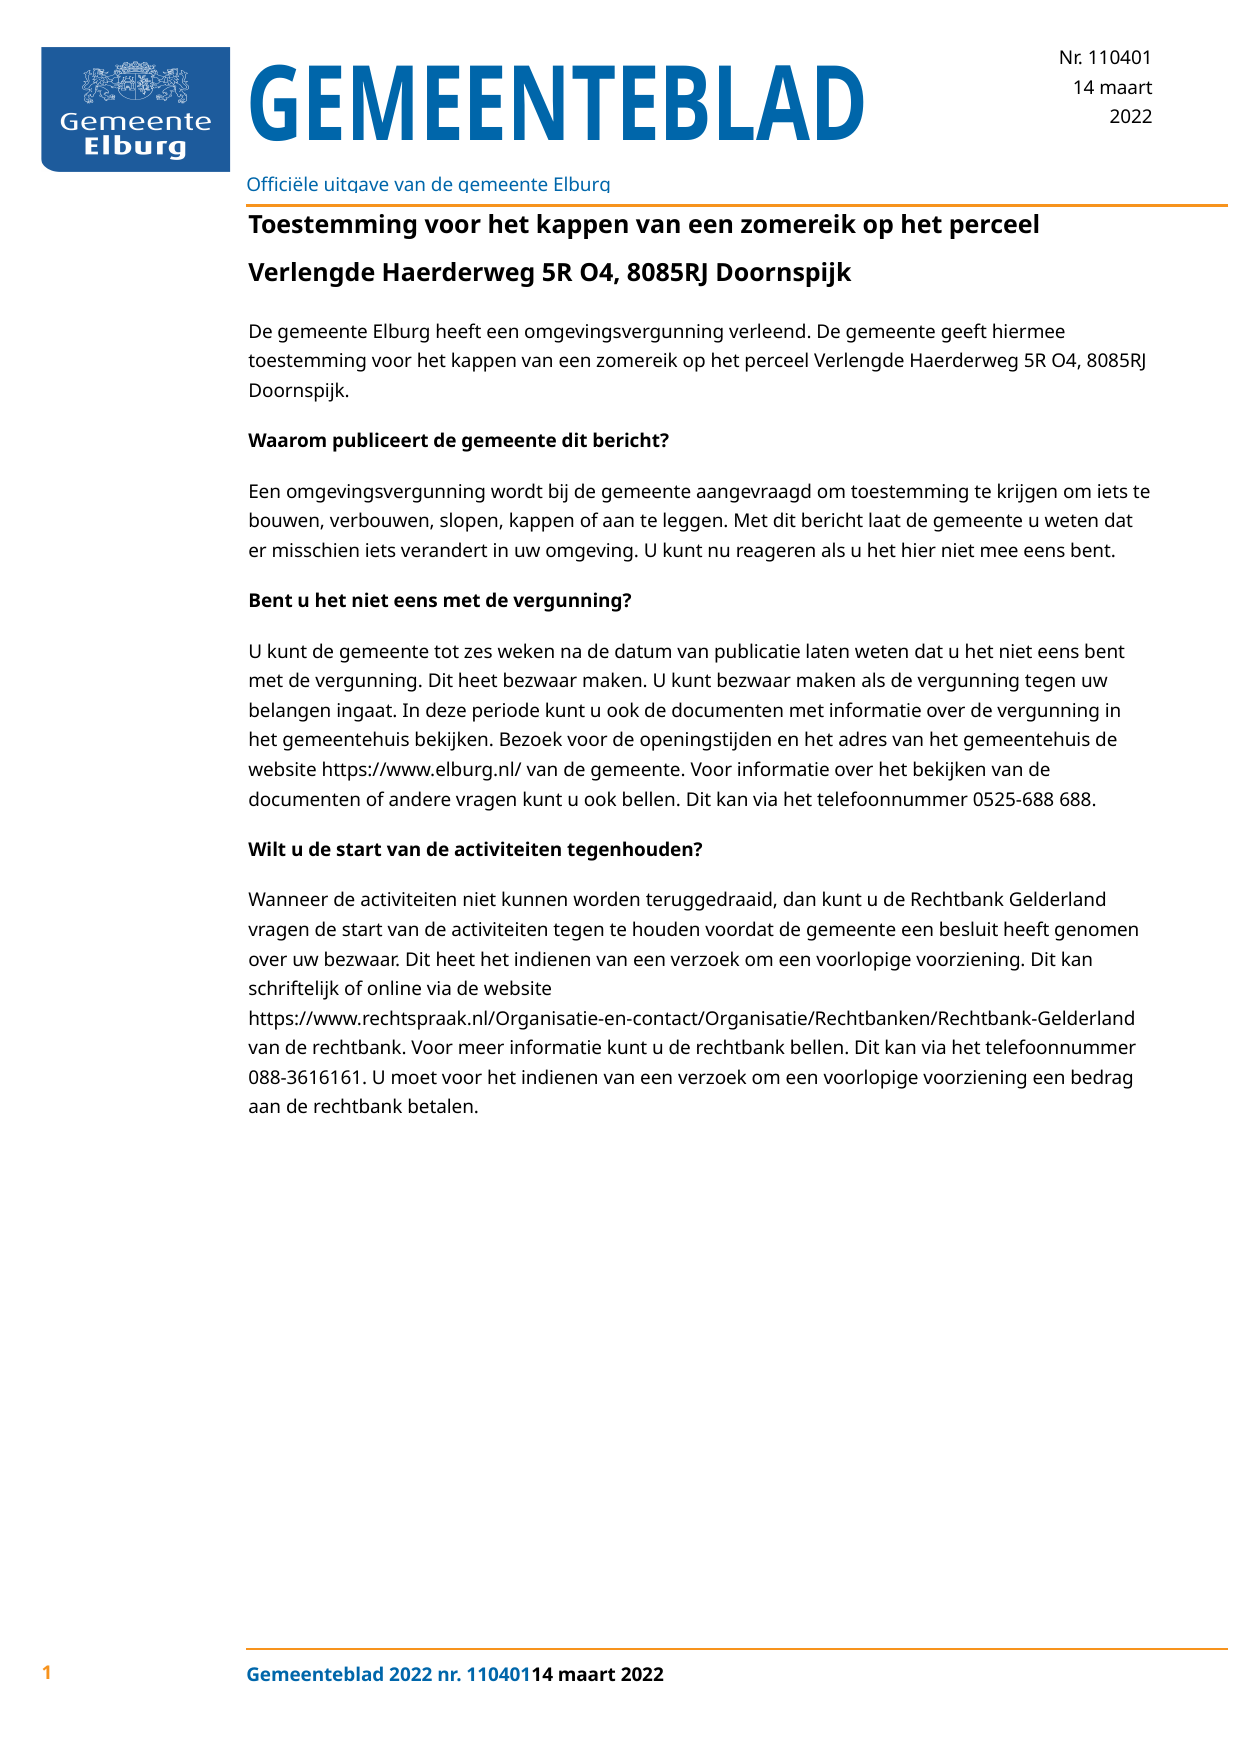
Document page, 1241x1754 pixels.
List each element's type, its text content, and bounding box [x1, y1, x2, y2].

text Wilt u de start van de activiteiten tegenhouden? [248, 836, 1152, 862]
text Toestemming voor het kappen van een zomereik op het perceel Verlengde Haerderweg 5R O4, 8085RJ Doornspijk [248, 207, 1152, 288]
text Bent u het niet eens met de vergunning? [248, 587, 1152, 613]
text De gemeente Elburg heeft een omgevingsvergunning verleend. De gemeente geeft hiermee toestemming voor het kappen van een zomereik op het perceel Verlengde Haerderweg 5R O4, 8085RJ Doornspijk. [248, 318, 1152, 403]
text Wanneer de activiteiten niet kunnen worden teruggedraaid, dan kunt u de Rechtbank Gelderland vragen de start van de activiteiten tegen te houden voordat de gemeente een besluit heeft genomen over uw bezwaar. Dit heet het indienen van een verzoek om een voorlopige voorziening. Dit kan schriftelijk of online via de website https://www.rechtspraak.nl/Organisatie-en-contact/Organisatie/Rechtbanken/Rechtbank-Gelderland van de rechtbank. Voor meer informatie kunt u de rechtbank bellen. Dit kan via het telefoonnummer 088-3616161. U moet voor het indienen van een verzoek om een voorlopige voorziening een bedrag aan de rechtbank betalen. [248, 887, 1152, 1119]
text Waarom publiceert de gemeente dit bericht? [248, 427, 1152, 453]
text Een omgevingsvergunning wordt bij de gemeente aangevraagd om toestemming te krijgen om iets te bouwen, verbouwen, slopen, kappen of aan te leggen. Met dit bericht laat de gemeente u weten dat er misschien iets verandert in uw omgeving. U kunt nu reageren als u het hier niet mee eens bent. [248, 478, 1152, 563]
text U kunt de gemeente tot zes weken na de datum van publicatie laten weten dat u het niet eens bent met de vergunning. Dit heet bezwaar maken. U kunt bezwaar maken als de vergunning tegen uw belangen ingaat. In deze periode kunt u ook de documenten met informatie over de vergunning in het gemeentehuis bekijken. Bezoek voor de openingstijden en het adres van het gemeentehuis de website https://www.elburg.nl/ van de gemeente. Voor informatie over het bekijken van de documenten of andere vragen kunt u ook bellen. Dit kan via het telefoonnummer 0525-688 688. [248, 638, 1152, 812]
picture [41, 47, 231, 172]
